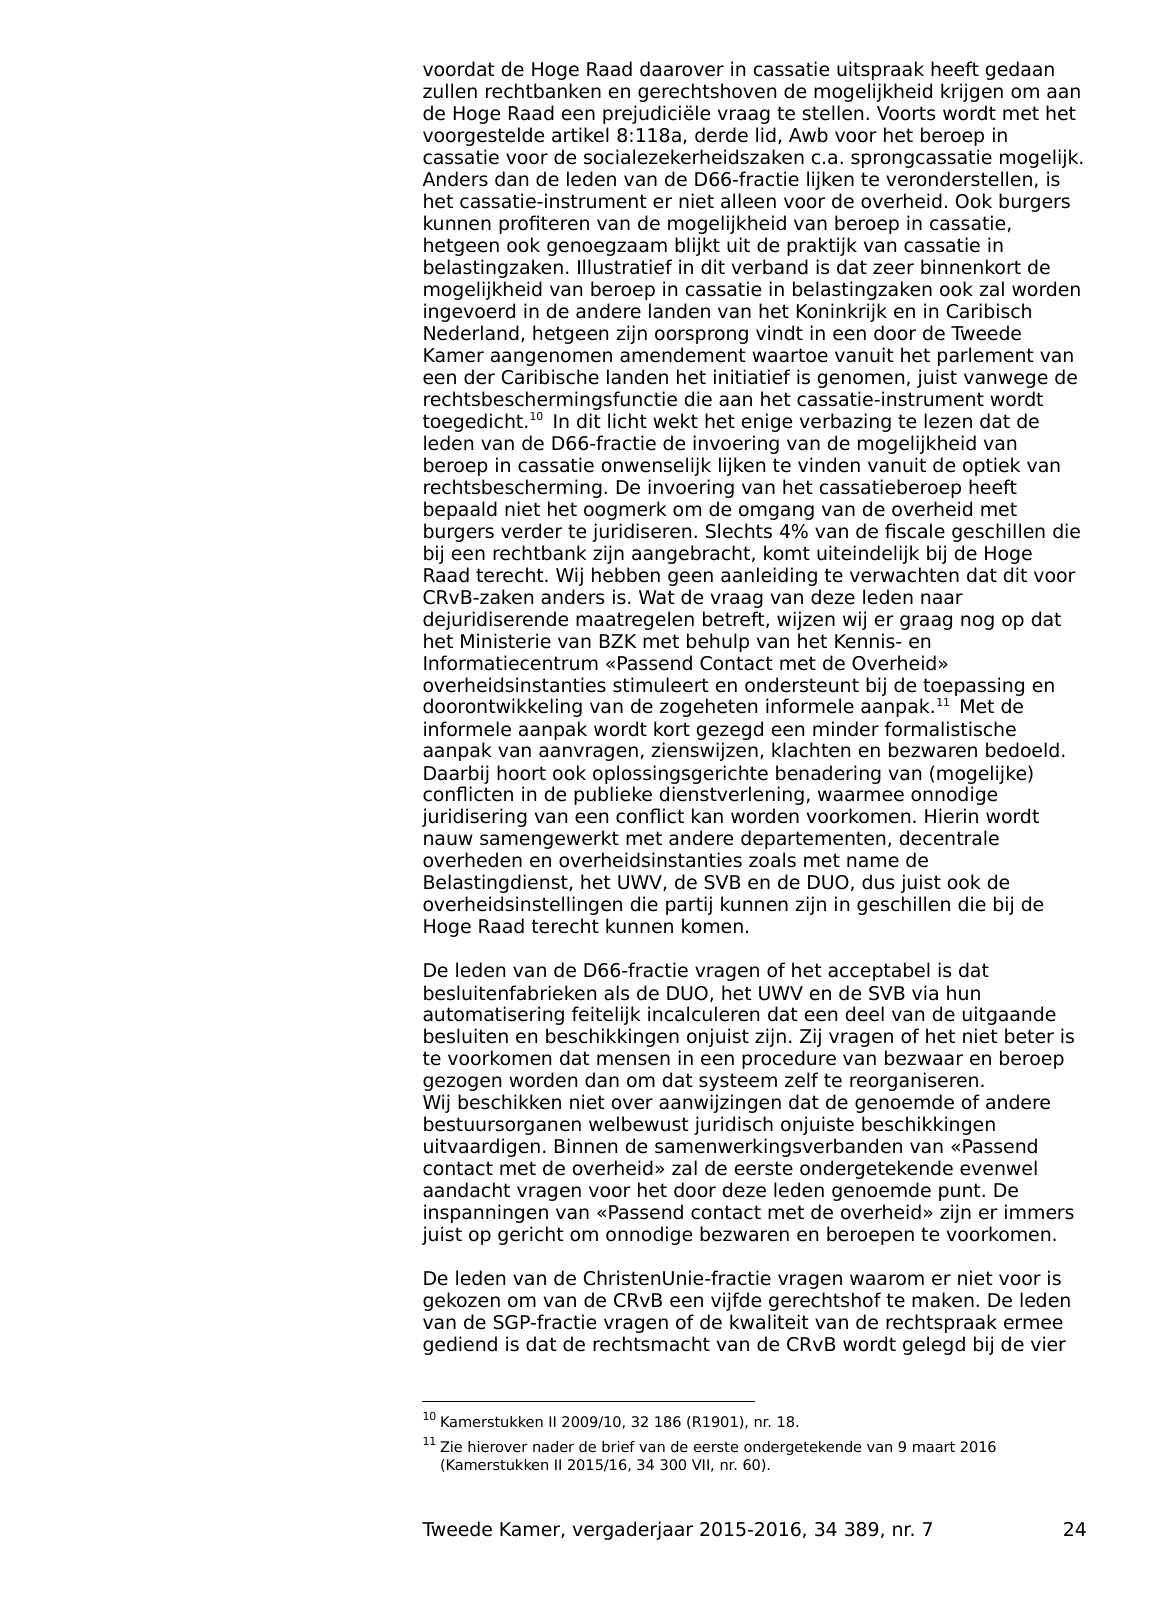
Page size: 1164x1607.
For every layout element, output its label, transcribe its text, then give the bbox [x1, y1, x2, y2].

text Kamerstukken II 2009/10, 32 186 (R1901), nr. 18. [422, 1410, 1087, 1432]
text Zie hierover nader de brief van de eerste ondergetekende van 9 maart 2016 (Kamerstukken II 2015/16, 34 300 VII, nr. 60). [422, 1435, 1087, 1474]
text Anders dan de leden van de D66-fractie lijken te veronderstellen, is het cassatie-instrument er niet alleen voor de overheid. Ook burgers kunnen profiteren van de mogelijkheid van beroep in cassatie, hetgeen ook genoegzaam blijkt uit de praktijk van cassatie in belastingzaken. Illustratief in dit verband is dat zeer binnenkort de mogelijkheid van beroep in cassatie in belastingzaken ook zal worden ingevoerd in de andere landen van het Koninkrijk en in Caribisch Nederland, hetgeen zijn oorsprong vindt in een door de Tweede Kamer aangenomen amendement waartoe vanuit het parlement van een der Caribische landen het initiatief is genomen, juist vanwege de rechtsbeschermingsfunctie die aan het cassatie-instrument wordt toegedicht. In dit licht wekt het enige verbazing te lezen dat de leden van de D66-fractie de invoering van de mogelijkheid van beroep in cassatie onwenselijk lijken te vinden vanuit de optiek van rechtsbescherming. De invoering van het cassatieberoep heeft bepaald niet het oogmerk om de omgang van de overheid met burgers verder te juridiseren. Slechts 4% van de fiscale geschillen die bij een rechtbank zijn aangebracht, komt uiteindelijk bij de Hoge Raad terecht. Wij hebben geen aanleiding te verwachten dat dit voor CRvB-zaken anders is. Wat de vraag van deze leden naar dejuridiserende maatregelen betreft, wijzen wij er graag nog op dat het Ministerie van BZK met behulp van het Kennis- en Informatiecentrum «Passend Contact met de Overheid» overheidsinstanties stimuleert en ondersteunt bij de toepassing en doorontwikkeling van de zogeheten informele aanpak. Met de informele aanpak wordt kort gezegd een minder formalistische aanpak van aanvragen, zienswijzen, klachten en bezwaren bedoeld. Daarbij hoort ook oplossingsgerichte benadering van (mogelijke) conflicten in de publieke dienstverlening, waarmee onnodige juridisering van een conflict kan worden voorkomen. Hierin wordt nauw samengewerkt met andere departementen, decentrale overheden en overheidsinstanties zoals met name de Belastingdienst, het UWV, de SVB en de DUO, dus juist ook de overheidsinstellingen die partij kunnen zijn in geschillen die bij de Hoge Raad terecht kunnen komen. [422, 169, 1087, 938]
text voordat de Hoge Raad daarover in cassatie uitspraak heeft gedaan zullen rechtbanken en gerechtshoven de mogelijkheid krijgen om aan de Hoge Raad een prejudiciële vraag te stellen. Voorts wordt met het voorgestelde artikel 8:118a, derde lid, Awb voor het beroep in cassatie voor de socialezekerheidszaken c.a. sprongcassatie mogelijk. [422, 59, 1087, 169]
text De leden van de D66-fractie vragen of het acceptabel is dat besluitenfabrieken als de DUO, het UWV en de SVB via hun automatisering feitelijk incalculeren dat een deel van de uitgaande besluiten en beschikkingen onjuist zijn. Zij vragen of het niet beter is te voorkomen dat mensen in een procedure van bezwaar en beroep gezogen worden dan om dat systeem zelf te reorganiseren. [422, 960, 1087, 1092]
text Wij beschikken niet over aanwijzingen dat de genoemde of andere bestuursorganen welbewust juridisch onjuiste beschikkingen uitvaardigen. Binnen de samenwerkingsverbanden van «Passend contact met de overheid» zal de eerste ondergetekende evenwel aandacht vragen voor het door deze leden genoemde punt. De inspanningen van «Passend contact met de overheid» zijn er immers juist op gericht om onnodige bezwaren en beroepen te voorkomen. [422, 1092, 1087, 1246]
text De leden van de ChristenUnie-fractie vragen waarom er niet voor is gekozen om van de CRvB een vijfde gerechtshof te maken. De leden van de SGP-fractie vragen of de kwaliteit van de rechtspraak ermee gediend is dat de rechtsmacht van de CRvB wordt gelegd bij de vier [422, 1268, 1087, 1356]
